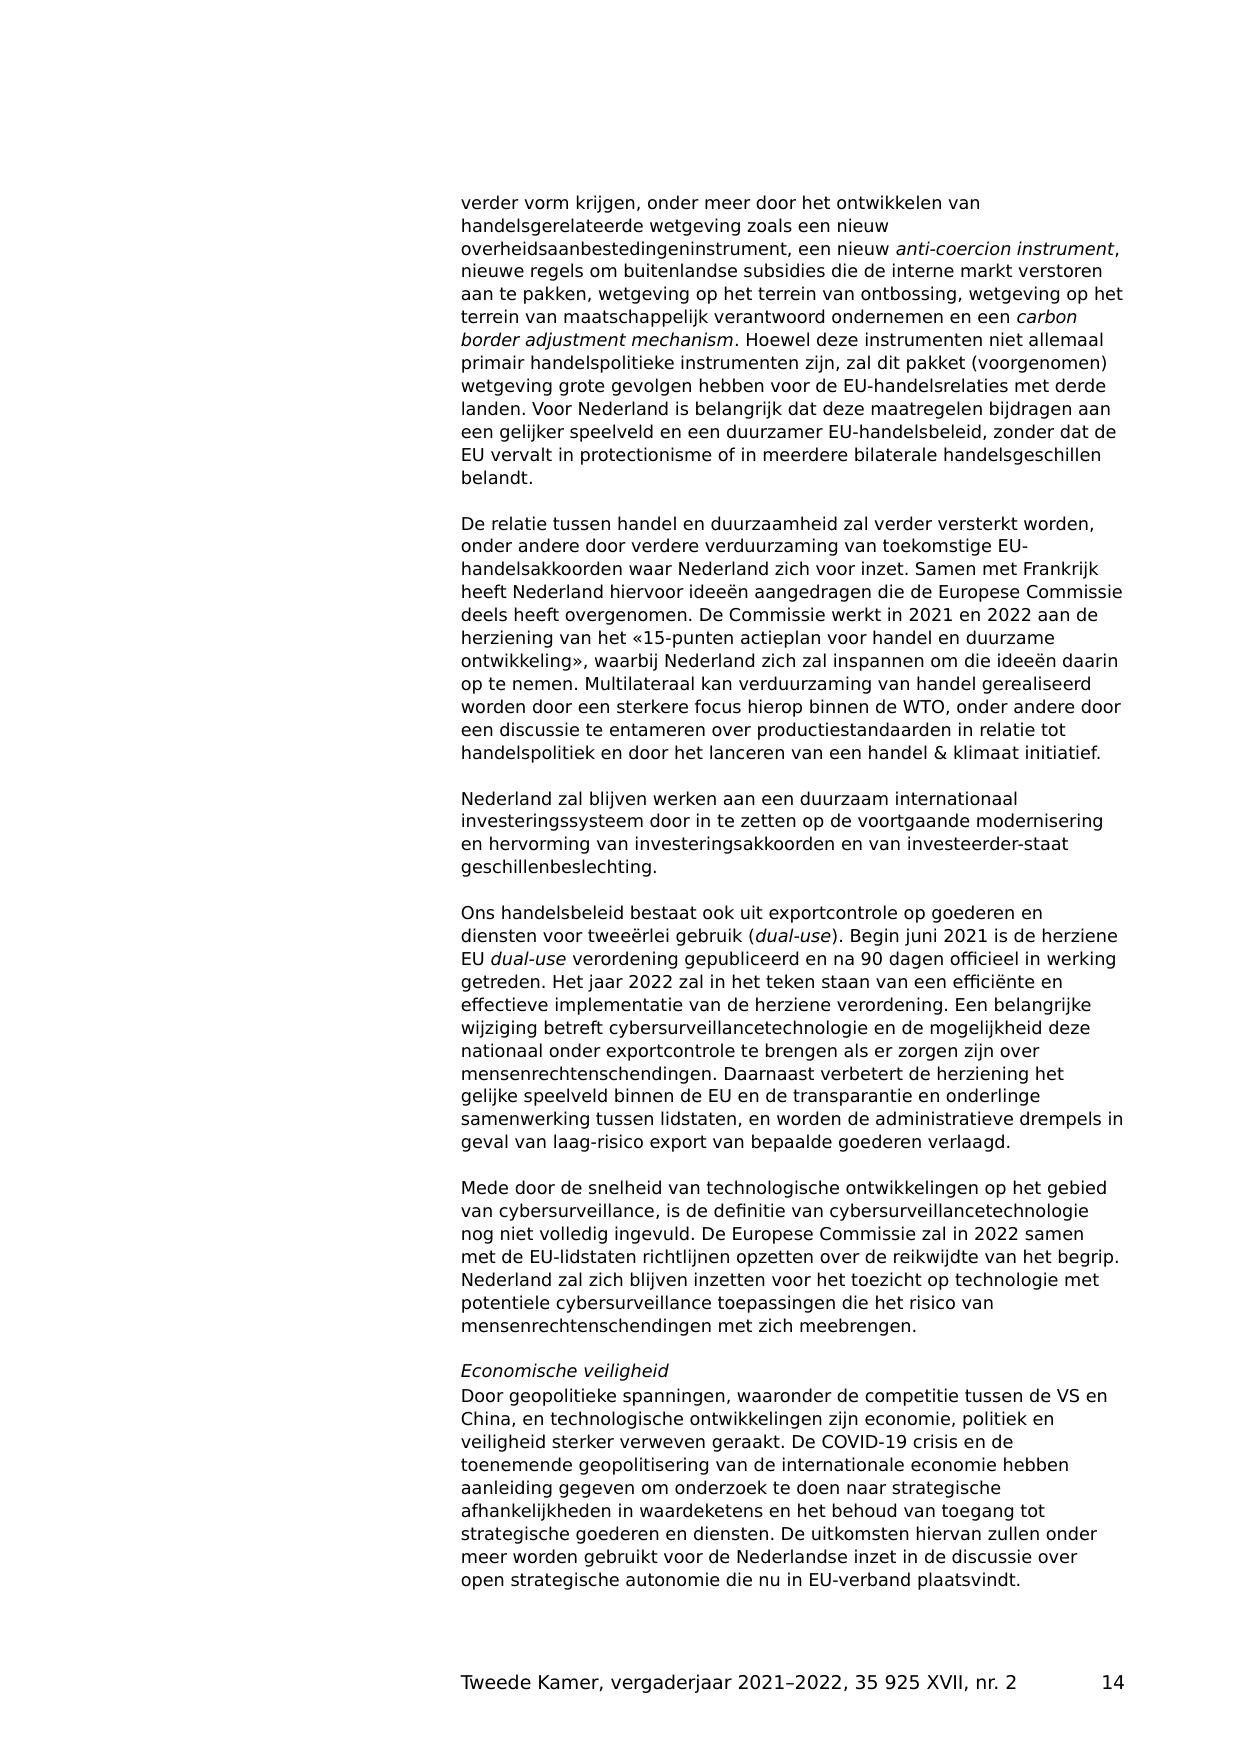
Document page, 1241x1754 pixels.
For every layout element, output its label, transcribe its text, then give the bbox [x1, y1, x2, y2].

text Mede door de snelheid van technologische ontwikkelingen op het gebied van cybersurveillance, is de definitie van cybersurveillancetechnologie nog niet volledig ingevuld. De Europese Commissie zal in 2022 samen met de EU-lidstaten richtlijnen opzetten over de reikwijdte van het begrip. Nederland zal zich blijven inzetten voor het toezicht op technologie met potentiele cybersurveillance toepassingen die het risico van mensenrechtenschendingen met zich meebrengen. [461, 1176, 1125, 1337]
text Economische veiligheid [461, 1359, 1125, 1382]
text Nederland zal blijven werken aan een duurzaam internationaal investeringssysteem door in te zetten op de voortgaande modernisering en hervorming van investeringsakkoorden en van investeerder-staat geschillenbeslechting. [461, 787, 1125, 878]
text Door geopolitieke spanningen, waaronder de competitie tussen de VS en China, en technologische ontwikkelingen zijn economie, politiek en veiligheid sterker verweven geraakt. De COVID-19 crisis en de toenemende geopolitisering van de internationale economie hebben aanleiding gegeven om onderzoek te doen naar strategische afhankelijkheden in waardeketens en het behoud van toegang tot strategische goederen en diensten. De uitkomsten hiervan zullen onder meer worden gebruikt voor de Nederlandse inzet in de discussie over open strategische autonomie die nu in EU-verband plaatsvindt. [461, 1384, 1125, 1591]
text Ons handelsbeleid bestaat ook uit exportcontrole op goederen en diensten voor tweeërlei gebruik (dual-use). Begin juni 2021 is de herziene EU dual-use verordening gepubliceerd en na 90 dagen officieel in werking getreden. Het jaar 2022 zal in het teken staan van een efficiënte en effectieve implementatie van de herziene verordening. Een belangrijke wijziging betreft cybersurveillancetechnologie en de mogelijkheid deze nationaal onder exportcontrole te brengen als er zorgen zijn over mensenrechtenschendingen. Daarnaast verbetert de herziening het gelijke speelveld binnen de EU en de transparantie en onderlinge samenwerking tussen lidstaten, en worden de administratieve drempels in geval van laag-risico export van bepaalde goederen verlaagd. [461, 901, 1125, 1153]
text verder vorm krijgen, onder meer door het ontwikkelen van handelsgerelateerde wetgeving zoals een nieuw overheidsaanbestedingeninstrument, een nieuw anti-coercion instrument, nieuwe regels om buitenlandse subsidies die de interne markt verstoren aan te pakken, wetgeving op het terrein van ontbossing, wetgeving op het terrein van maatschappelijk verantwoord ondernemen en een carbon border adjustment mechanism. Hoewel deze instrumenten niet allemaal primair handelspolitieke instrumenten zijn, zal dit pakket (voorgenomen) wetgeving grote gevolgen hebben voor de EU-handelsrelaties met derde landen. Voor Nederland is belangrijk dat deze maatregelen bijdragen aan een gelijker speelveld en een duurzamer EU-handelsbeleid, zonder dat de EU vervalt in protectionisme of in meerdere bilaterale handelsgeschillen belandt. [461, 191, 1125, 489]
text De relatie tussen handel en duurzaamheid zal verder versterkt worden, onder andere door verdere verduurzaming van toekomstige EU-handelsakkoorden waar Nederland zich voor inzet. Samen met Frankrijk heeft Nederland hiervoor ideeën aangedragen die de Europese Commissie deels heeft overgenomen. De Commissie werkt in 2021 en 2022 aan de herziening van het «15-punten actieplan voor handel en duurzame ontwikkeling», waarbij Nederland zich zal inspannen om die ideeën daarin op te nemen. Multilateraal kan verduurzaming van handel gerealiseerd worden door een sterkere focus hierop binnen de WTO, onder andere door een discussie te entameren over productiestandaarden in relatie tot handelspolitiek en door het lanceren van een handel & klimaat initiatief. [461, 512, 1125, 764]
